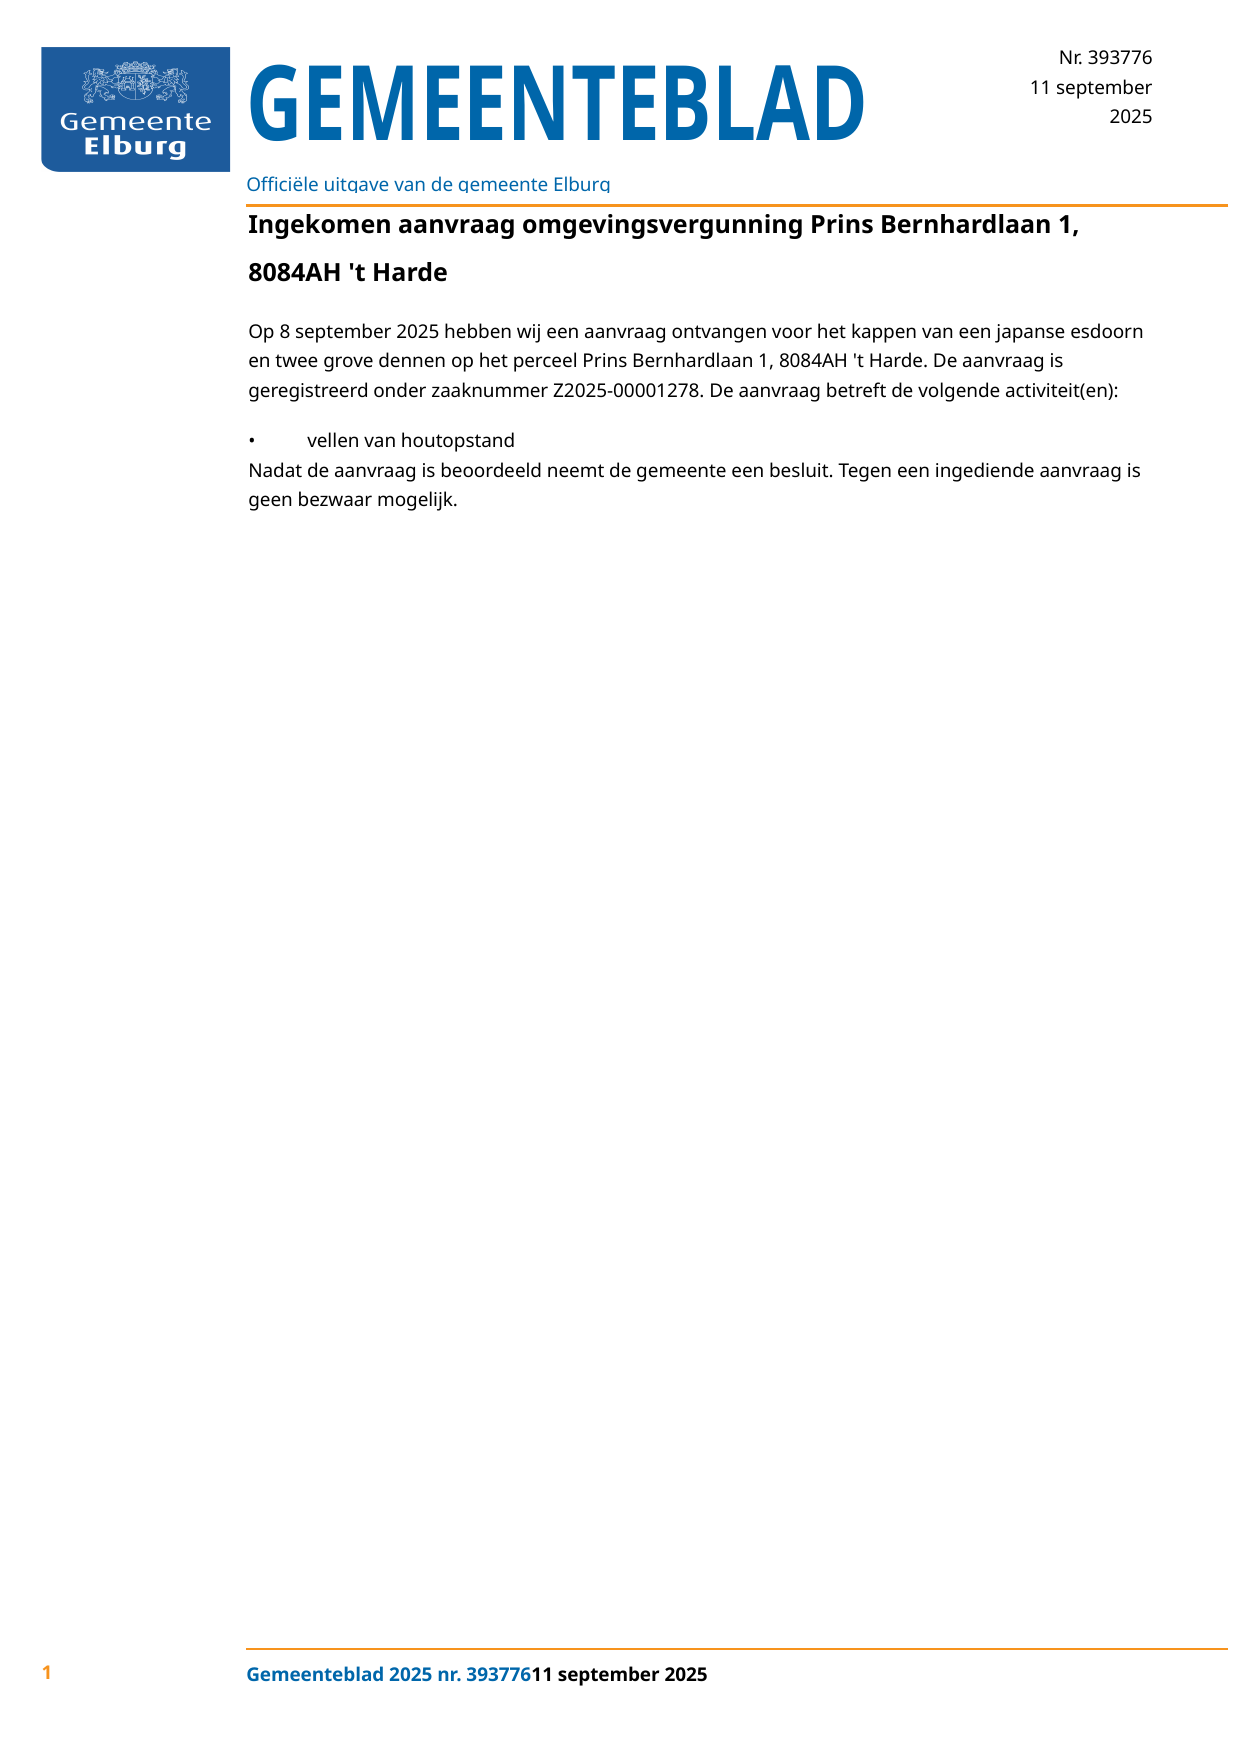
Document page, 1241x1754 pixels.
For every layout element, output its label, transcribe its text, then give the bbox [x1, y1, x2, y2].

text Nadat de aanvraag is beoordeeld neemt de gemeente een besluit. Tegen een ingediende aanvraag is geen bezwaar mogelijk. [248, 457, 1152, 512]
text Ingekomen aanvraag omgevingsvergunning Prins Bernhardlaan 1, 8084AH 't Harde [248, 207, 1152, 288]
list vellen van houtopstand [248, 427, 1152, 453]
picture [41, 47, 231, 172]
text Op 8 september 2025 hebben wij een aanvraag ontvangen voor het kappen van een japanse esdoorn en twee grove dennen op het perceel Prins Bernhardlaan 1, 8084AH 't Harde. De aanvraag is geregistreerd onder zaaknummer Z2025-00001278. De aanvraag betreft de volgende activiteit(en): [248, 318, 1152, 403]
